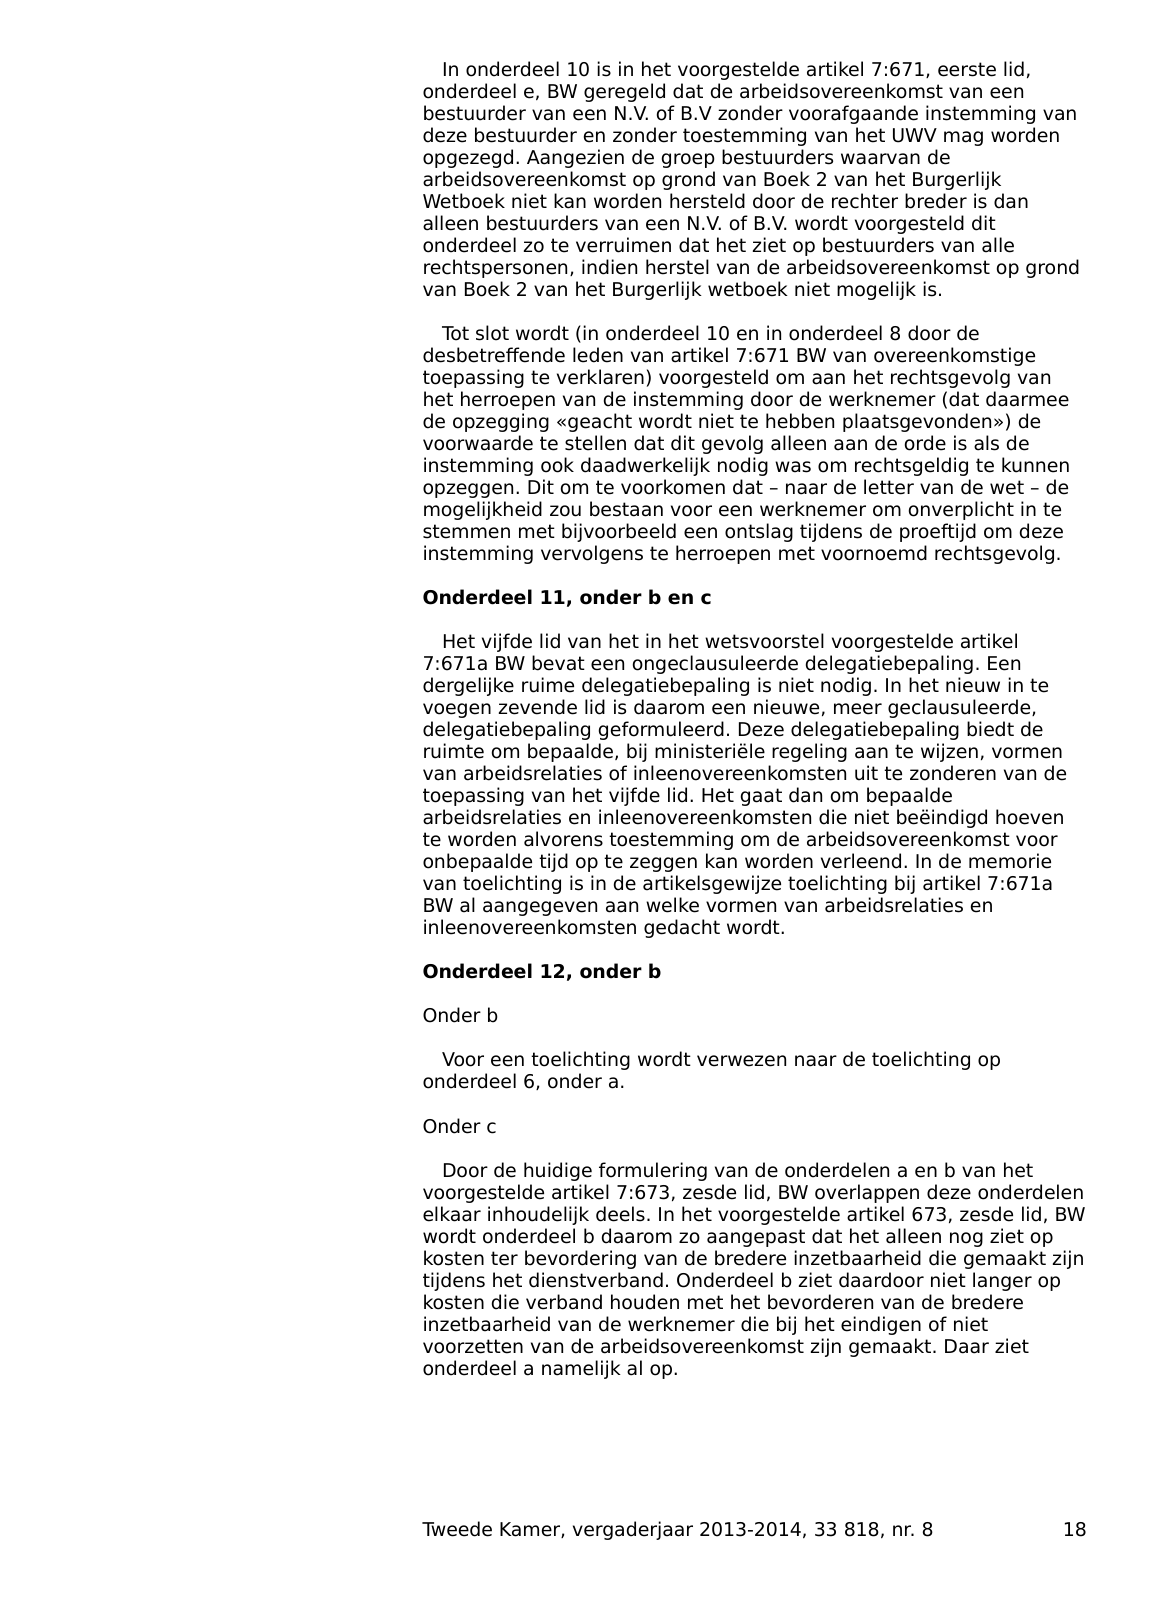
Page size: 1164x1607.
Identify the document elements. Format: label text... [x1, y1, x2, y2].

subtitle Onderdeel 11, onder b en c [422, 587, 1087, 609]
subtitle Onderdeel 12, onder b [422, 961, 1087, 983]
text Het vijfde lid van het in het wetsvoorstel voorgestelde artikel 7:671a BW bevat een ongeclausuleerde delegatiebepaling. Een dergelijke ruime delegatiebepaling is niet nodig. In het nieuw in te voegen zevende lid is daarom een nieuwe, meer geclausuleerde, delegatiebepaling geformuleerd. Deze delegatiebepaling biedt de ruimte om bepaalde, bij ministeriële regeling aan te wijzen, vormen van arbeidsrelaties of inleenovereenkomsten uit te zonderen van de toepassing van het vijfde lid. Het gaat dan om bepaalde arbeidsrelaties en inleenovereenkomsten die niet beëindigd hoeven te worden alvorens toestemming om de arbeidsovereenkomst voor onbepaalde tijd op te zeggen kan worden verleend. In de memorie van toelichting is in de artikelsgewijze toelichting bij artikel 7:671a BW al aangegeven aan welke vormen van arbeidsrelaties en inleenovereenkomsten gedacht wordt. [422, 631, 1087, 939]
text Door de huidige formulering van de onderdelen a en b van het voorgestelde artikel 7:673, zesde lid, BW overlappen deze onderdelen elkaar inhoudelijk deels. In het voorgestelde artikel 673, zesde lid, BW wordt onderdeel b daarom zo aangepast dat het alleen nog ziet op kosten ter bevordering van de bredere inzetbaarheid die gemaakt zijn tijdens het dienstverband. Onderdeel b ziet daardoor niet langer op kosten die verband houden met het bevorderen van de bredere inzetbaarheid van de werknemer die bij het eindigen of niet voorzetten van de arbeidsovereenkomst zijn gemaakt. Daar ziet onderdeel a namelijk al op. [422, 1160, 1087, 1379]
text Voor een toelichting wordt verwezen naar de toelichting op onderdeel 6, onder a. [422, 1049, 1087, 1093]
subtitle Onder c [422, 1116, 1087, 1137]
text In onderdeel 10 is in het voorgestelde artikel 7:671, eerste lid, onderdeel e, BW geregeld dat de arbeidsovereenkomst van een bestuurder van een N.V. of B.V zonder voorafgaande instemming van deze bestuurder en zonder toestemming van het UWV mag worden opgezegd. Aangezien de groep bestuurders waarvan de arbeidsovereenkomst op grond van Boek 2 van het Burgerlijk Wetboek niet kan worden hersteld door de rechter breder is dan alleen bestuurders van een N.V. of B.V. wordt voorgesteld dit onderdeel zo te verruimen dat het ziet op bestuurders van alle rechtspersonen, indien herstel van de arbeidsovereenkomst op grond van Boek 2 van het Burgerlijk wetboek niet mogelijk is. [422, 59, 1087, 301]
subtitle Onder b [422, 1005, 1087, 1027]
text Tot slot wordt (in onderdeel 10 en in onderdeel 8 door de desbetreffende leden van artikel 7:671 BW van overeenkomstige toepassing te verklaren) voorgesteld om aan het rechtsgevolg van het herroepen van de instemming door de werknemer (dat daarmee de opzegging «geacht wordt niet te hebben plaatsgevonden») de voorwaarde te stellen dat dit gevolg alleen aan de orde is als de instemming ook daadwerkelijk nodig was om rechtsgeldig te kunnen opzeggen. Dit om te voorkomen dat – naar de letter van de wet – de mogelijkheid zou bestaan voor een werknemer om onverplicht in te stemmen met bijvoorbeeld een ontslag tijdens de proeftijd om deze instemming vervolgens te herroepen met voornoemd rechtsgevolg. [422, 323, 1087, 565]
